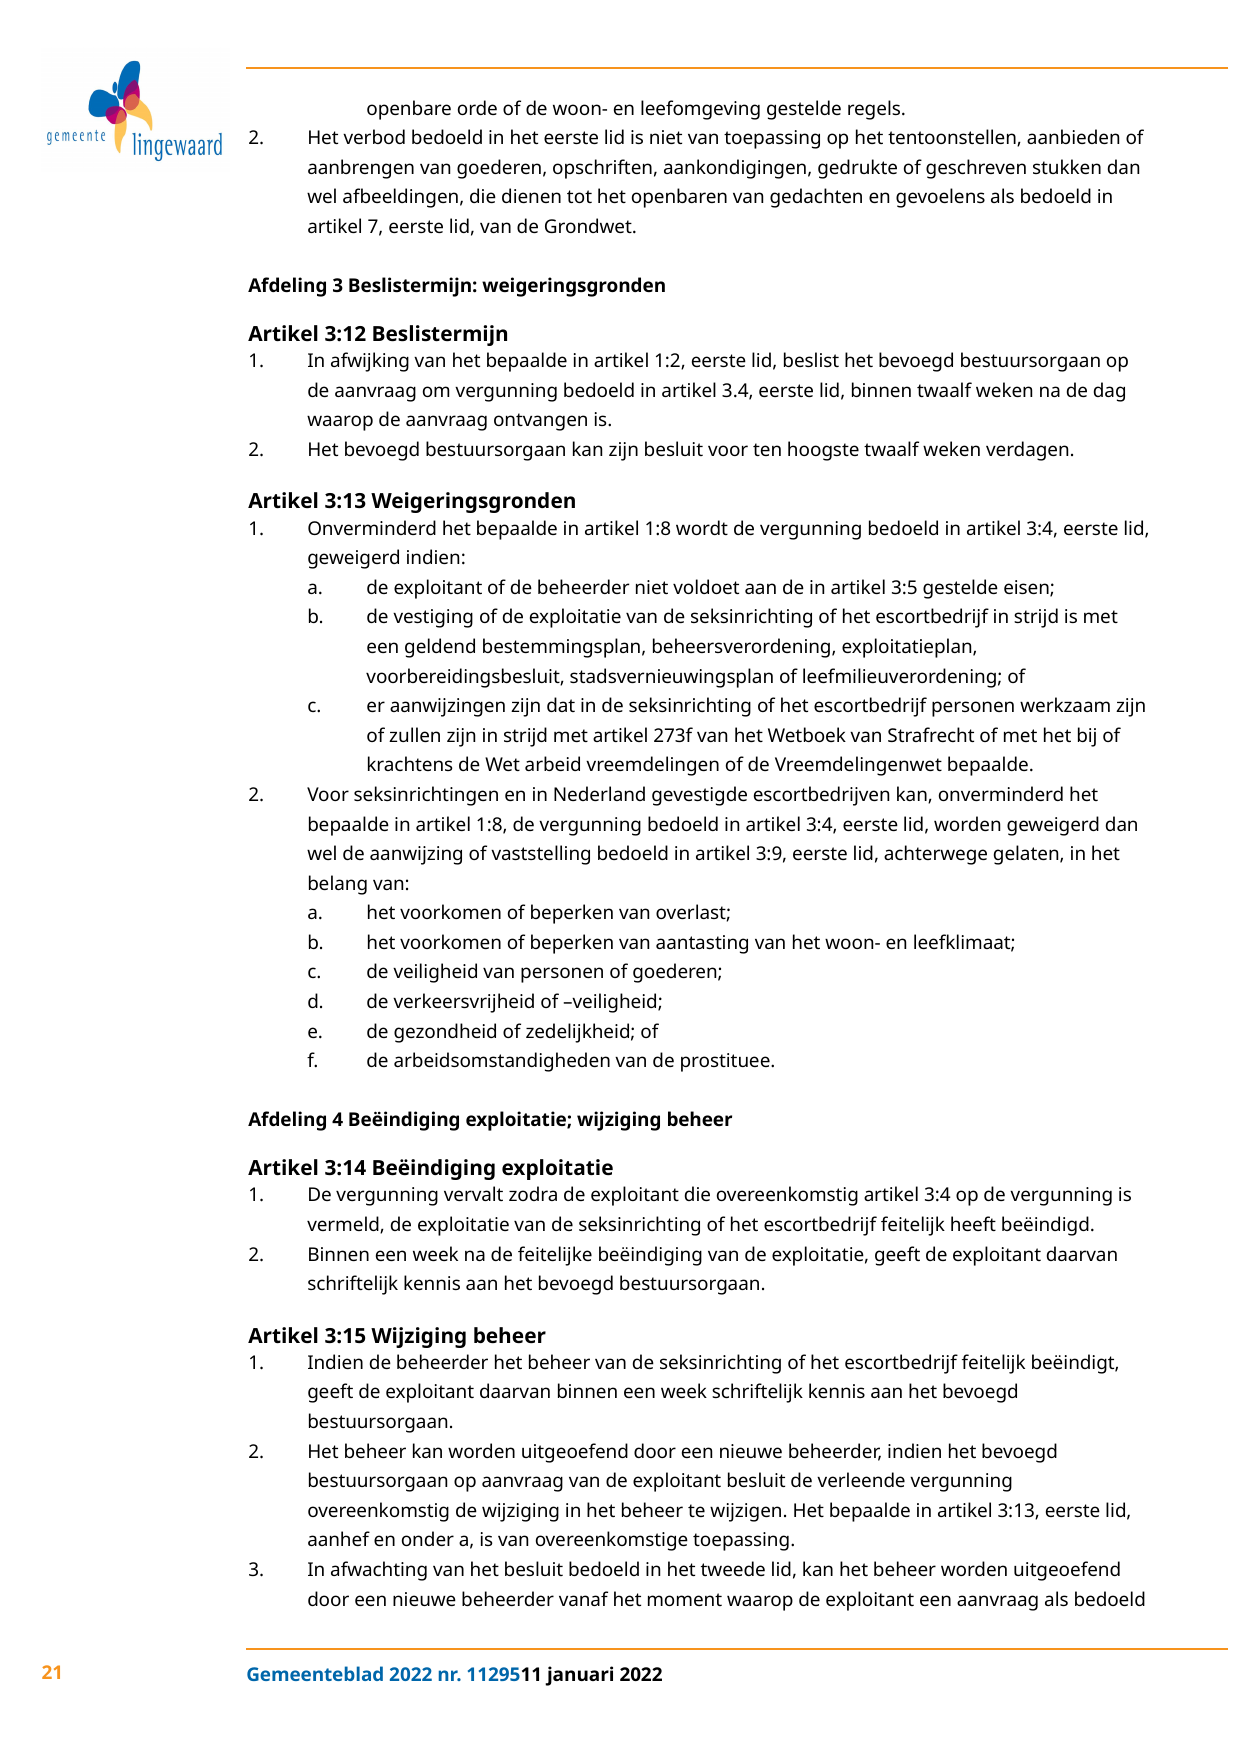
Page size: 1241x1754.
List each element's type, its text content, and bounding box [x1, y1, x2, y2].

list Voor seksinrichtingen en in Nederland gevestigde escortbedrijven kan, onverminderd het bepaalde in artikel 1:8, de vergunning bedoeld in artikel 3:4, eerste lid, worden geweigerd dan wel de aanwijzing of vaststelling bedoeld in artikel 3:9, eerste lid, achterwege gelaten, in het belang van: [248, 781, 1152, 896]
text Afdeling 3 Beslistermijn: weigeringsgronden [248, 272, 1152, 298]
list In afwachting van het besluit bedoeld in het tweede lid, kan het beheer worden uitgeoefend door een nieuwe beheerder vanaf het moment waarop de exploitant een aanvraag als bedoeld [248, 1556, 1152, 1612]
list Onverminderd het bepaalde in artikel 1:8 wordt de vergunning bedoeld in artikel 3:4, eerste lid, geweigerd indien: [248, 515, 1152, 570]
list de vestiging of de exploitatie van de seksinrichting of het escortbedrijf in strijd is met een geldend bestemmingsplan, beheersverordening, exploitatieplan, voorbereidingsbesluit, stadsvernieuwingsplan of leefmilieuverordening; of [307, 604, 1152, 688]
list er aanwijzingen zijn dat in de seksinrichting of het escortbedrijf personen werkzaam zijn of zullen zijn in strijd met artikel 273f van het Wetboek van Strafrecht of met het bij of krachtens de Wet arbeid vreemdelingen of de Vreemdelingenwet bepaalde. [307, 692, 1152, 777]
list de veiligheid van personen of goederen; [307, 959, 1152, 984]
list Het beheer kan worden uitgeoefend door een nieuwe beheerder, indien het bevoegd bestuursorgaan op aanvraag van de exploitant besluit de verleende vergunning overeenkomstig de wijziging in het beheer te wijzigen. Het bepaalde in artikel 3:13, eerste lid, aanhef en onder a, is van overeenkomstige toepassing. [248, 1438, 1152, 1552]
list openbare orde of de woon- en leefomgeving gestelde regels. [307, 95, 1152, 121]
text Artikel 3:15 Wijziging beheer [248, 1321, 1152, 1349]
list de gezondheid of zedelijkheid; of [307, 1018, 1152, 1043]
list Het verbod bedoeld in het eerste lid is niet van toepassing op het tentoonstellen, aanbieden of aanbrengen van goederen, opschriften, aankondigingen, gedrukte of geschreven stukken dan wel afbeeldingen, die dienen tot het openbaren van gedachten en gevoelens als bedoeld in artikel 7, eerste lid, van de Grondwet. [248, 124, 1152, 239]
list de verkeersvrijheid of –veiligheid; [307, 988, 1152, 1014]
text Artikel 3:12 Beslistermijn [248, 319, 1152, 347]
list het voorkomen of beperken van aantasting van het woon- en leefklimaat; [307, 929, 1152, 955]
list De vergunning vervalt zodra de exploitant die overeenkomstig artikel 3:4 op de vergunning is vermeld, de exploitatie van de seksinrichting of het escortbedrijf feitelijk heeft beëindigd. [248, 1182, 1152, 1237]
list de arbeidsomstandigheden van de prostituee. [307, 1047, 1152, 1073]
list Het bevoegd bestuursorgaan kan zijn besluit voor ten hoogste twaalf weken verdagen. [248, 436, 1152, 462]
list In afwijking van het bepaalde in artikel 1:2, eerste lid, beslist het bevoegd bestuursorgaan op de aanvraag om vergunning bedoeld in artikel 3.4, eerste lid, binnen twaalf weken na de dag waarop de aanvraag ontvangen is. [248, 347, 1152, 432]
list de exploitant of de beheerder niet voldoet aan de in artikel 3:5 gestelde eisen; [307, 574, 1152, 600]
text Artikel 3:13 Weigeringsgronden [248, 486, 1152, 515]
picture [41, 47, 231, 172]
list Indien de beheerder het beheer van de seksinrichting of het escortbedrijf feitelijk beëindigt, geeft de exploitant daarvan binnen een week schriftelijk kennis aan het bevoegd bestuursorgaan. [248, 1349, 1152, 1434]
list het voorkomen of beperken van overlast; [307, 899, 1152, 925]
text Artikel 3:14 Beëindiging exploitatie [248, 1153, 1152, 1182]
list Binnen een week na de feitelijke beëindiging van de exploitatie, geeft de exploitant daarvan schriftelijk kennis aan het bevoegd bestuursorgaan. [248, 1241, 1152, 1296]
text Afdeling 4 Beëindiging exploitatie; wijziging beheer [248, 1107, 1152, 1132]
